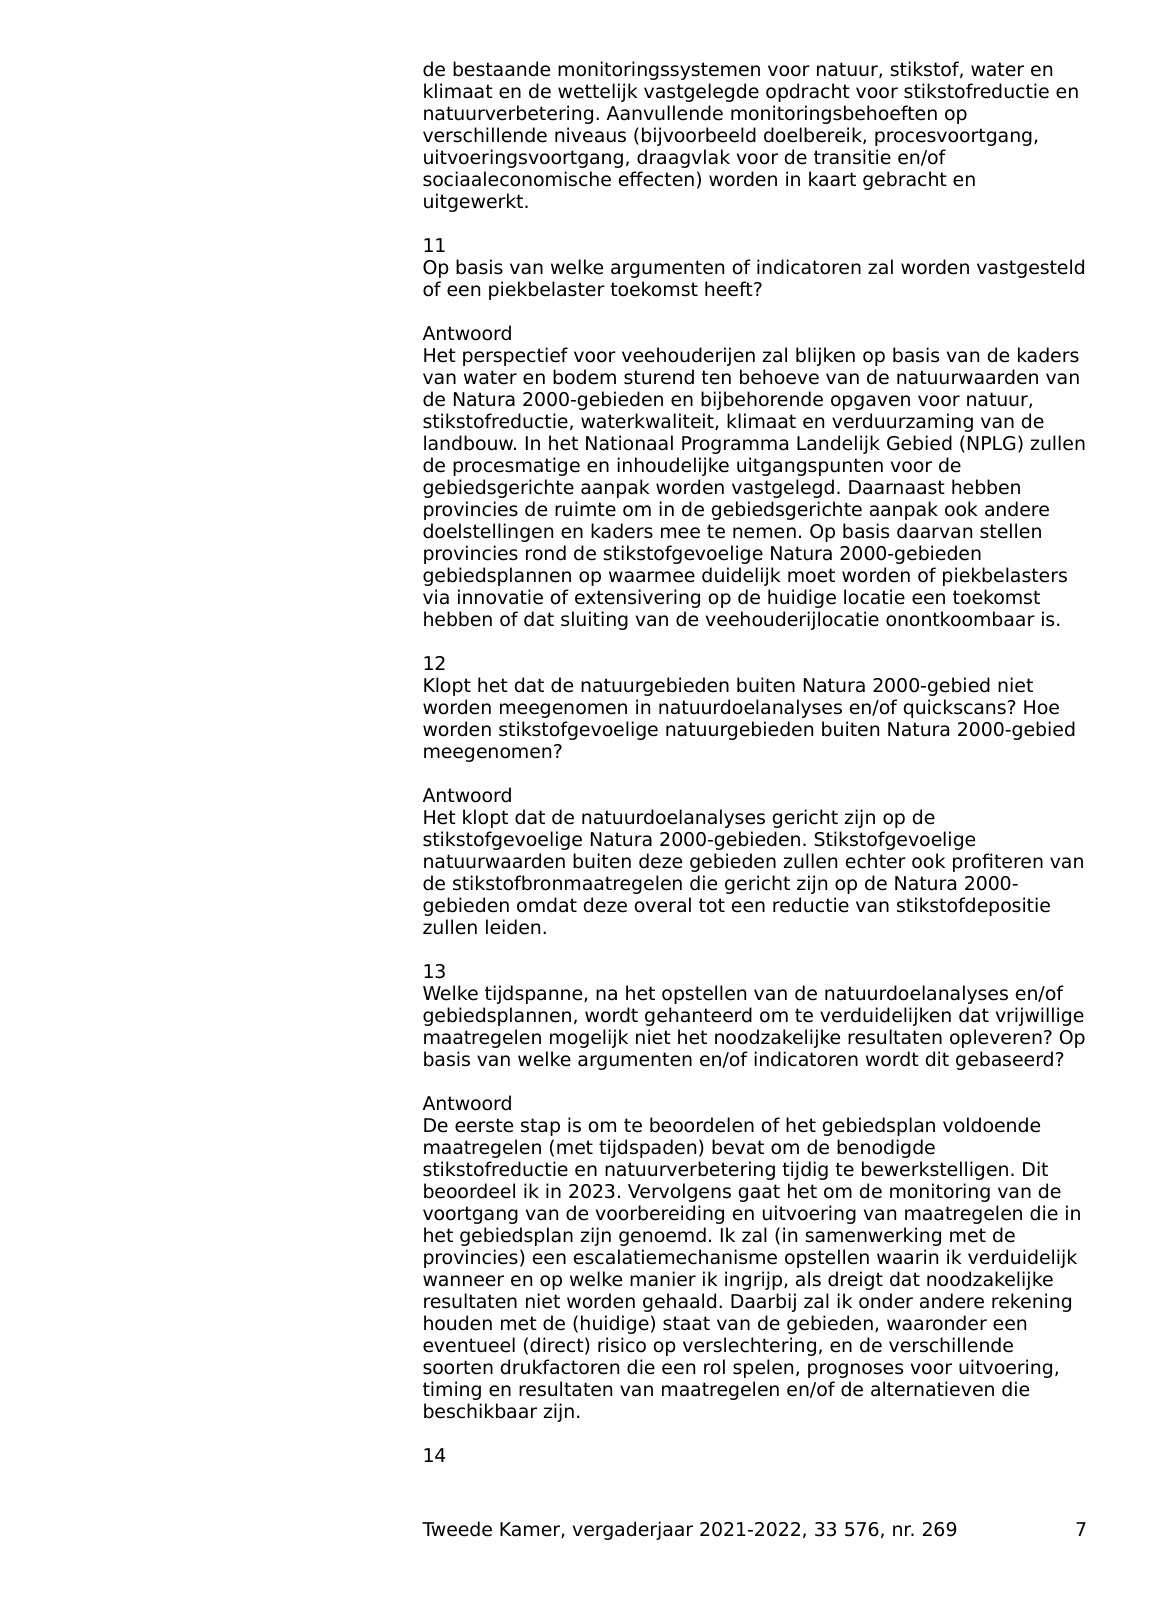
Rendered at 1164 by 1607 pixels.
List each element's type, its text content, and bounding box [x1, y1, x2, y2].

text Welke tijdspanne, na het opstellen van de natuurdoelanalyses en/of gebiedsplannen, wordt gehanteerd om te verduidelijken dat vrijwillige maatregelen mogelijk niet het noodzakelijke resultaten opleveren? Op basis van welke argumenten en/of indicatoren wordt dit gebaseerd? [422, 983, 1087, 1071]
text Het klopt dat de natuurdoelanalyses gericht zijn op de stikstofgevoelige Natura 2000-gebieden. Stikstofgevoelige natuurwaarden buiten deze gebieden zullen echter ook profiteren van de stikstofbronmaatregelen die gericht zijn op de Natura 2000-gebieden omdat deze overal tot een reductie van stikstofdepositie zullen leiden. [422, 807, 1087, 939]
text 14 [422, 1445, 1087, 1467]
text 11 [422, 235, 1087, 257]
text Het perspectief voor veehouderijen zal blijken op basis van de kaders van water en bodem sturend ten behoeve van de natuurwaarden van de Natura 2000-gebieden en bijbehorende opgaven voor natuur, stikstofreductie, waterkwaliteit, klimaat en verduurzaming van de landbouw. In het Nationaal Programma Landelijk Gebied (NPLG) zullen de procesmatige en inhoudelijke uitgangspunten voor de gebiedsgerichte aanpak worden vastgelegd. Daarnaast hebben provincies de ruimte om in de gebiedsgerichte aanpak ook andere doelstellingen en kaders mee te nemen. Op basis daarvan stellen provincies rond de stikstofgevoelige Natura 2000-gebieden gebiedsplannen op waarmee duidelijk moet worden of piekbelasters via innovatie of extensivering op de huidige locatie een toekomst hebben of dat sluiting van de veehouderijlocatie onontkoombaar is. [422, 345, 1087, 631]
text Klopt het dat de natuurgebieden buiten Natura 2000-gebied niet worden meegenomen in natuurdoelanalyses en/of quickscans? Hoe worden stikstofgevoelige natuurgebieden buiten Natura 2000-gebied meegenomen? [422, 675, 1087, 763]
text Antwoord [422, 1093, 1087, 1115]
text De eerste stap is om te beoordelen of het gebiedsplan voldoende maatregelen (met tijdspaden) bevat om de benodigde stikstofreductie en natuurverbetering tijdig te bewerkstelligen. Dit beoordeel ik in 2023. Vervolgens gaat het om de monitoring van de voortgang van de voorbereiding en uitvoering van maatregelen die in het gebiedsplan zijn genoemd. Ik zal (in samenwerking met de provincies) een escalatiemechanisme opstellen waarin ik verduidelijk wanneer en op welke manier ik ingrijp, als dreigt dat noodzakelijke resultaten niet worden gehaald. Daarbij zal ik onder andere rekening houden met de (huidige) staat van de gebieden, waaronder een eventueel (direct) risico op verslechtering, en de verschillende soorten drukfactoren die een rol spelen, prognoses voor uitvoering, timing en resultaten van maatregelen en/of de alternatieven die beschikbaar zijn. [422, 1115, 1087, 1423]
text Antwoord [422, 323, 1087, 345]
text Antwoord [422, 785, 1087, 807]
text 12 [422, 653, 1087, 675]
text Op basis van welke argumenten of indicatoren zal worden vastgesteld of een piekbelaster toekomst heeft? [422, 257, 1087, 301]
text de bestaande monitoringssystemen voor natuur, stikstof, water en klimaat en de wettelijk vastgelegde opdracht voor stikstofreductie en natuurverbetering. Aanvullende monitoringsbehoeften op verschillende niveaus (bijvoorbeeld doelbereik, procesvoortgang, uitvoeringsvoortgang, draagvlak voor de transitie en/of sociaaleconomische effecten) worden in kaart gebracht en uitgewerkt. [422, 59, 1087, 213]
text 13 [422, 961, 1087, 983]
